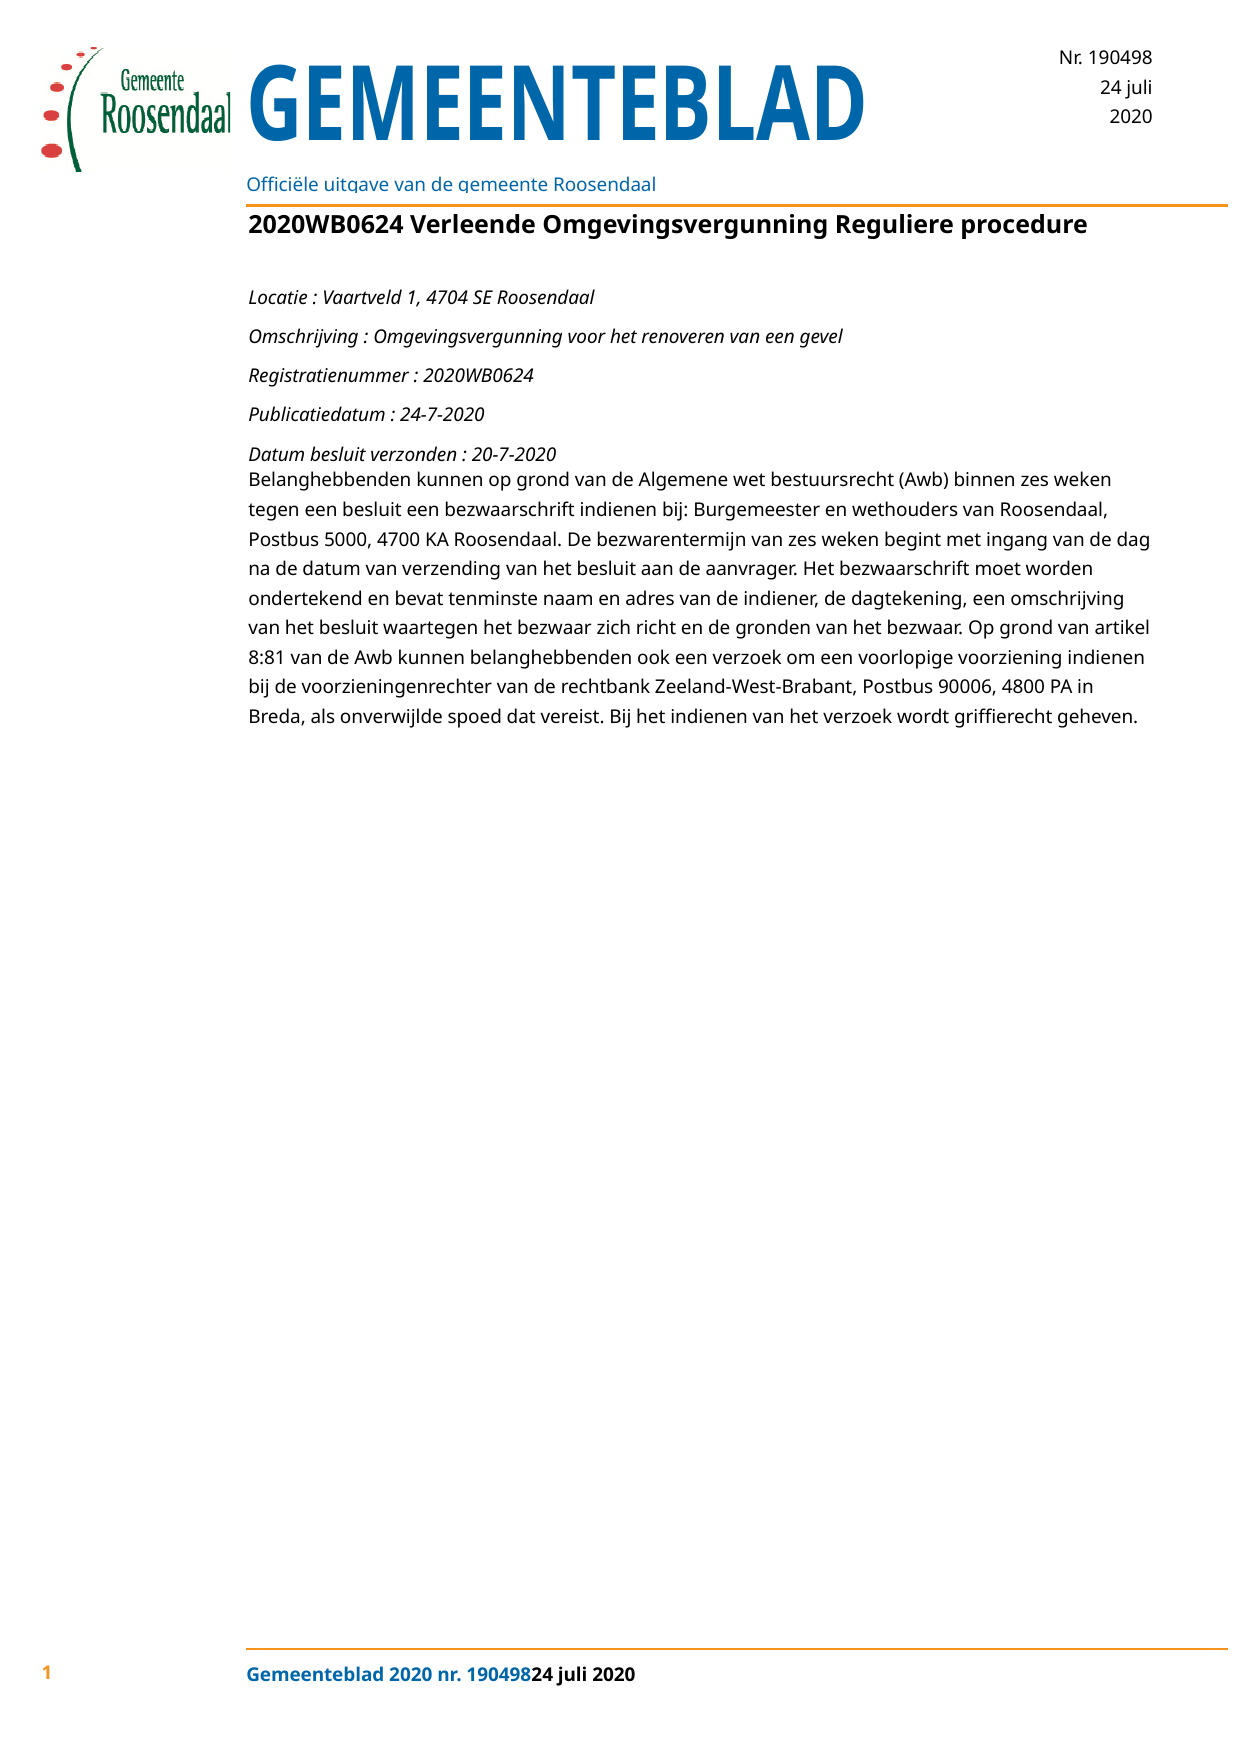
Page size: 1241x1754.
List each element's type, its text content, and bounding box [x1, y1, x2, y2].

text Omschrijving : Omgevingsvergunning voor het renoveren van een gevel [248, 323, 1152, 349]
text Registratienummer : 2020WB0624 [248, 362, 1152, 388]
text Belanghebbenden kunnen op grond van de Algemene wet bestuursrecht (Awb) binnen zes weken tegen een besluit een bezwaarschrift indienen bij: Burgemeester en wethouders van Roosendaal, Postbus 5000, 4700 KA Roosendaal. De bezwarentermijn van zes weken begint met ingang van de dag na de datum van verzending van het besluit aan de aanvrager. Het bezwaarschrift moet worden ondertekend en bevat tenminste naam en adres van de indiener, de dagtekening, een omschrijving van het besluit waartegen het bezwaar zich richt en de gronden van het bezwaar. Op grond van artikel 8:81 van de Awb kunnen belanghebbenden ook een verzoek om een voorlopige voorziening indienen bij de voorzieningenrechter van de rechtbank Zeeland-West-Brabant, Postbus 90006, 4800 PA in Breda, als onverwijlde spoed dat vereist. Bij het indienen van het verzoek wordt griffierecht geheven. [248, 467, 1152, 729]
picture [41, 47, 231, 172]
text Datum besluit verzonden : 20-7-2020 [248, 441, 1152, 467]
text Publicatiedatum : 24-7-2020 [248, 402, 1152, 427]
text Locatie : Vaartveld 1, 4704 SE Roosendaal [248, 284, 1152, 309]
text 2020WB0624 Verleende Omgevingsvergunning Reguliere procedure [248, 207, 1152, 241]
